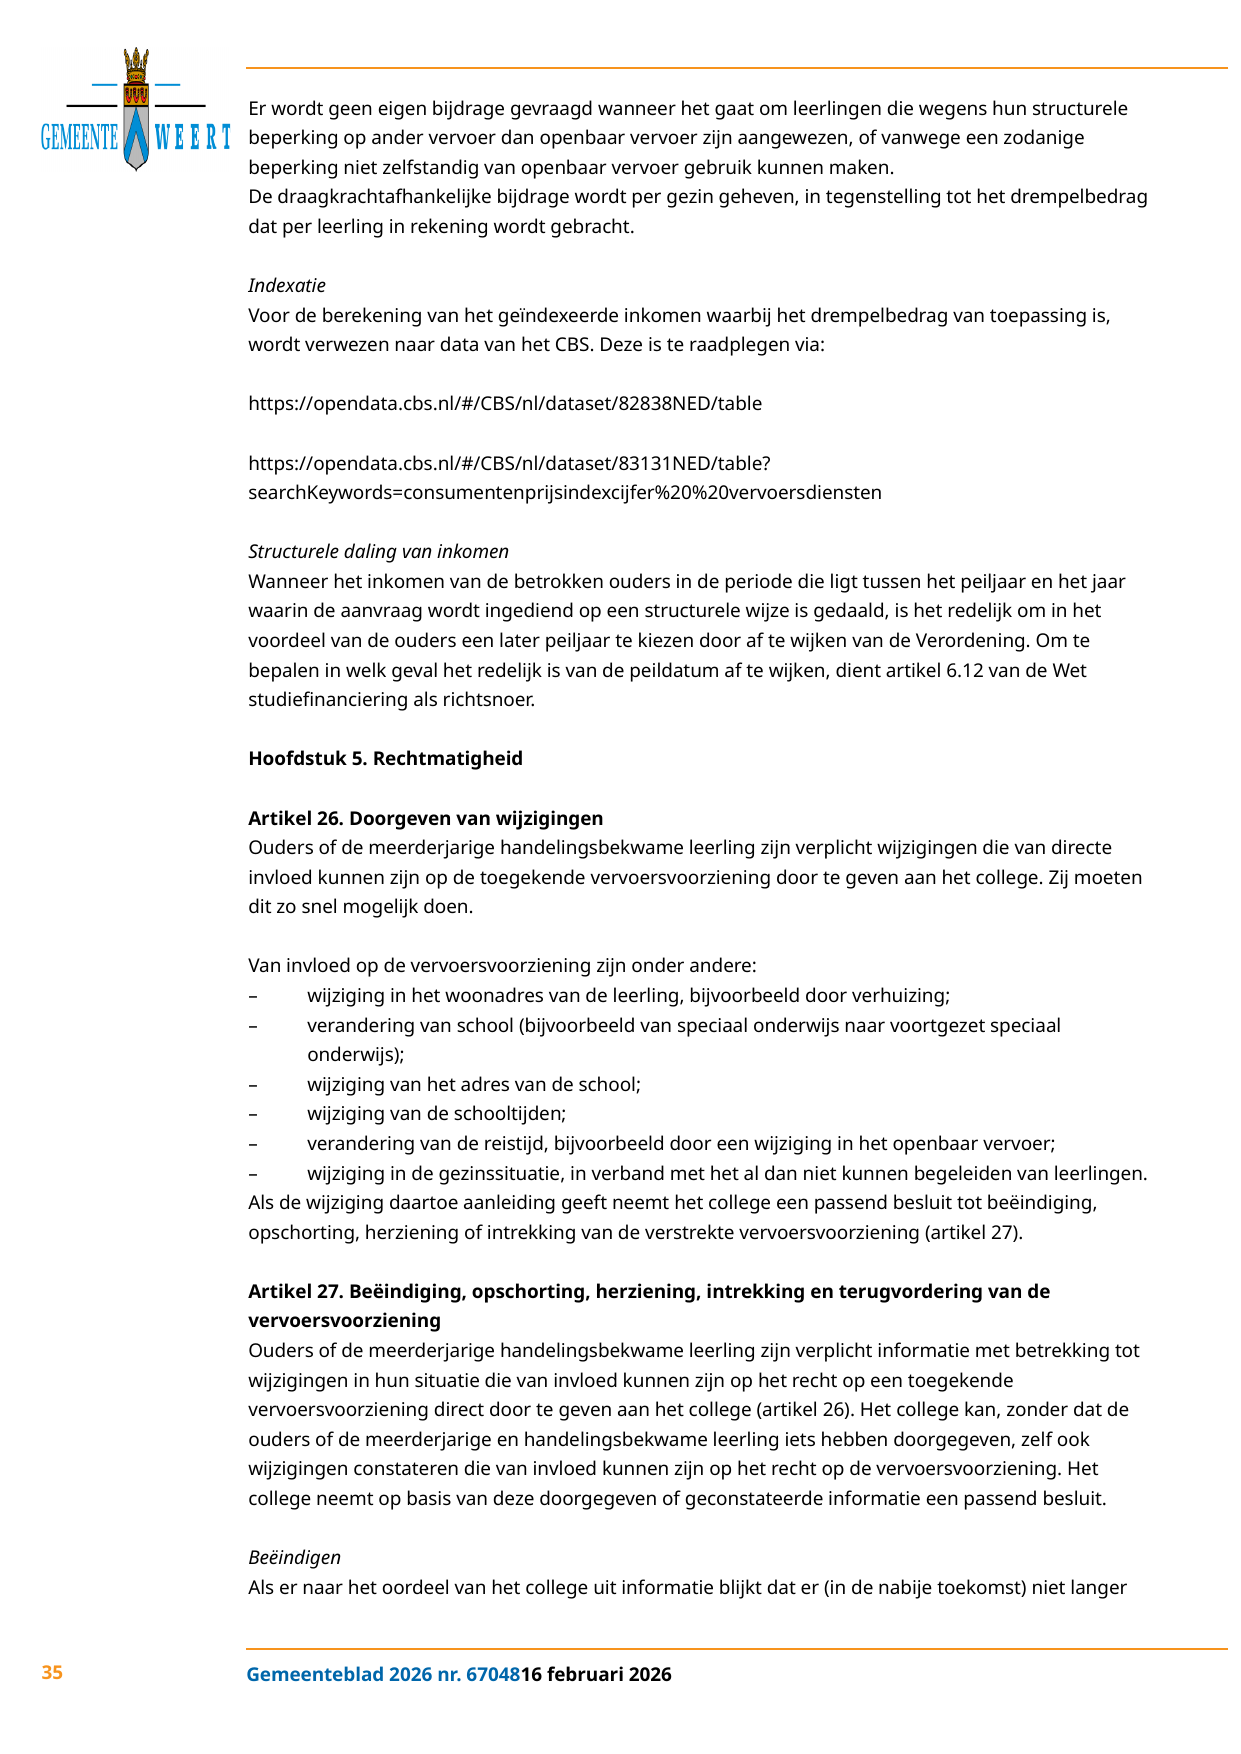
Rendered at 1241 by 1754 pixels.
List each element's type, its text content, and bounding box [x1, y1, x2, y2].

list wijziging van het adres van de school; [248, 1071, 1152, 1097]
text https://opendata.cbs.nl/#/CBS/nl/dataset/82838NED/table [248, 391, 1152, 416]
list wijziging in de gezinssituatie, in verband met het al dan niet kunnen begeleiden van leerlingen. [248, 1160, 1152, 1186]
text Artikel 26. Doorgeven van wijzigingen [248, 805, 1152, 831]
list wijziging van de schooltijden; [248, 1101, 1152, 1126]
text Er wordt geen eigen bijdrage gevraagd wanneer het gaat om leerlingen die wegens hun structurele beperking op ander vervoer dan openbaar vervoer zijn aangewezen, of vanwege een zodanige beperking niet zelfstandig van openbaar vervoer gebruik kunnen maken. [248, 95, 1152, 180]
text Hoofdstuk 5. Rechtmatigheid [248, 746, 1152, 771]
list verandering van school (bijvoorbeeld van speciaal onderwijs naar voortgezet speciaal onderwijs); [248, 1012, 1152, 1067]
text Als er naar het oordeel van het college uit informatie blijkt dat er (in de nabije toekomst) niet langer [248, 1574, 1152, 1600]
text De draagkrachtafhankelijke bijdrage wordt per gezin geheven, in tegenstelling tot het drempelbedrag dat per leerling in rekening wordt gebracht. [248, 183, 1152, 239]
text Voor de berekening van het geïndexeerde inkomen waarbij het drempelbedrag van toepassing is, wordt verwezen naar data van het CBS. Deze is te raadplegen via: [248, 302, 1152, 357]
text Structurele daling van inkomen [248, 538, 1152, 564]
text https://opendata.cbs.nl/#/CBS/nl/dataset/83131NED/table?searchKeywords=consumentenprijsindexcijfer%20%20vervoersdiensten [248, 450, 1152, 505]
picture [41, 47, 231, 172]
text Indexatie [248, 272, 1152, 298]
text Artikel 27. Beëindiging, opschorting, herziening, intrekking en terugvordering van de vervoersvoorziening [248, 1278, 1152, 1333]
text Van invloed op de vervoersvoorziening zijn onder andere: [248, 953, 1152, 978]
list verandering van de reistijd, bijvoorbeeld door een wijziging in het openbaar vervoer; [248, 1130, 1152, 1156]
text Wanneer het inkomen van de betrokken ouders in de periode die ligt tussen het peiljaar en het jaar waarin de aanvraag wordt ingediend op een structurele wijze is gedaald, is het redelijk om in het voordeel van de ouders een later peiljaar te kiezen door af te wijken van de Verordening. Om te bepalen in welk geval het redelijk is van de peildatum af te wijken, dient artikel 6.12 van de Wet studiefinanciering als richtsnoer. [248, 568, 1152, 712]
text Ouders of de meerderjarige handelingsbekwame leerling zijn verplicht wijzigingen die van directe invloed kunnen zijn op de toegekende vervoersvoorziening door te geven aan het college. Zij moeten dit zo snel mogelijk doen. [248, 834, 1152, 919]
text Beëindigen [248, 1544, 1152, 1570]
text Als de wijziging daartoe aanleiding geeft neemt het college een passend besluit tot beëindiging, opschorting, herziening of intrekking van de verstrekte vervoersvoorziening (artikel 27). [248, 1189, 1152, 1245]
text Ouders of de meerderjarige handelingsbekwame leerling zijn verplicht informatie met betrekking tot wijzigingen in hun situatie die van invloed kunnen zijn op het recht op een toegekende vervoersvoorziening direct door te geven aan het college (artikel 26). Het college kan, zonder dat de ouders of de meerderjarige en handelingsbekwame leerling iets hebben doorgegeven, zelf ook wijzigingen constateren die van invloed kunnen zijn op het recht op de vervoersvoorziening. Het college neemt op basis van deze doorgegeven of geconstateerde informatie een passend besluit. [248, 1337, 1152, 1511]
list wijziging in het woonadres van de leerling, bijvoorbeeld door verhuizing; [248, 982, 1152, 1008]
